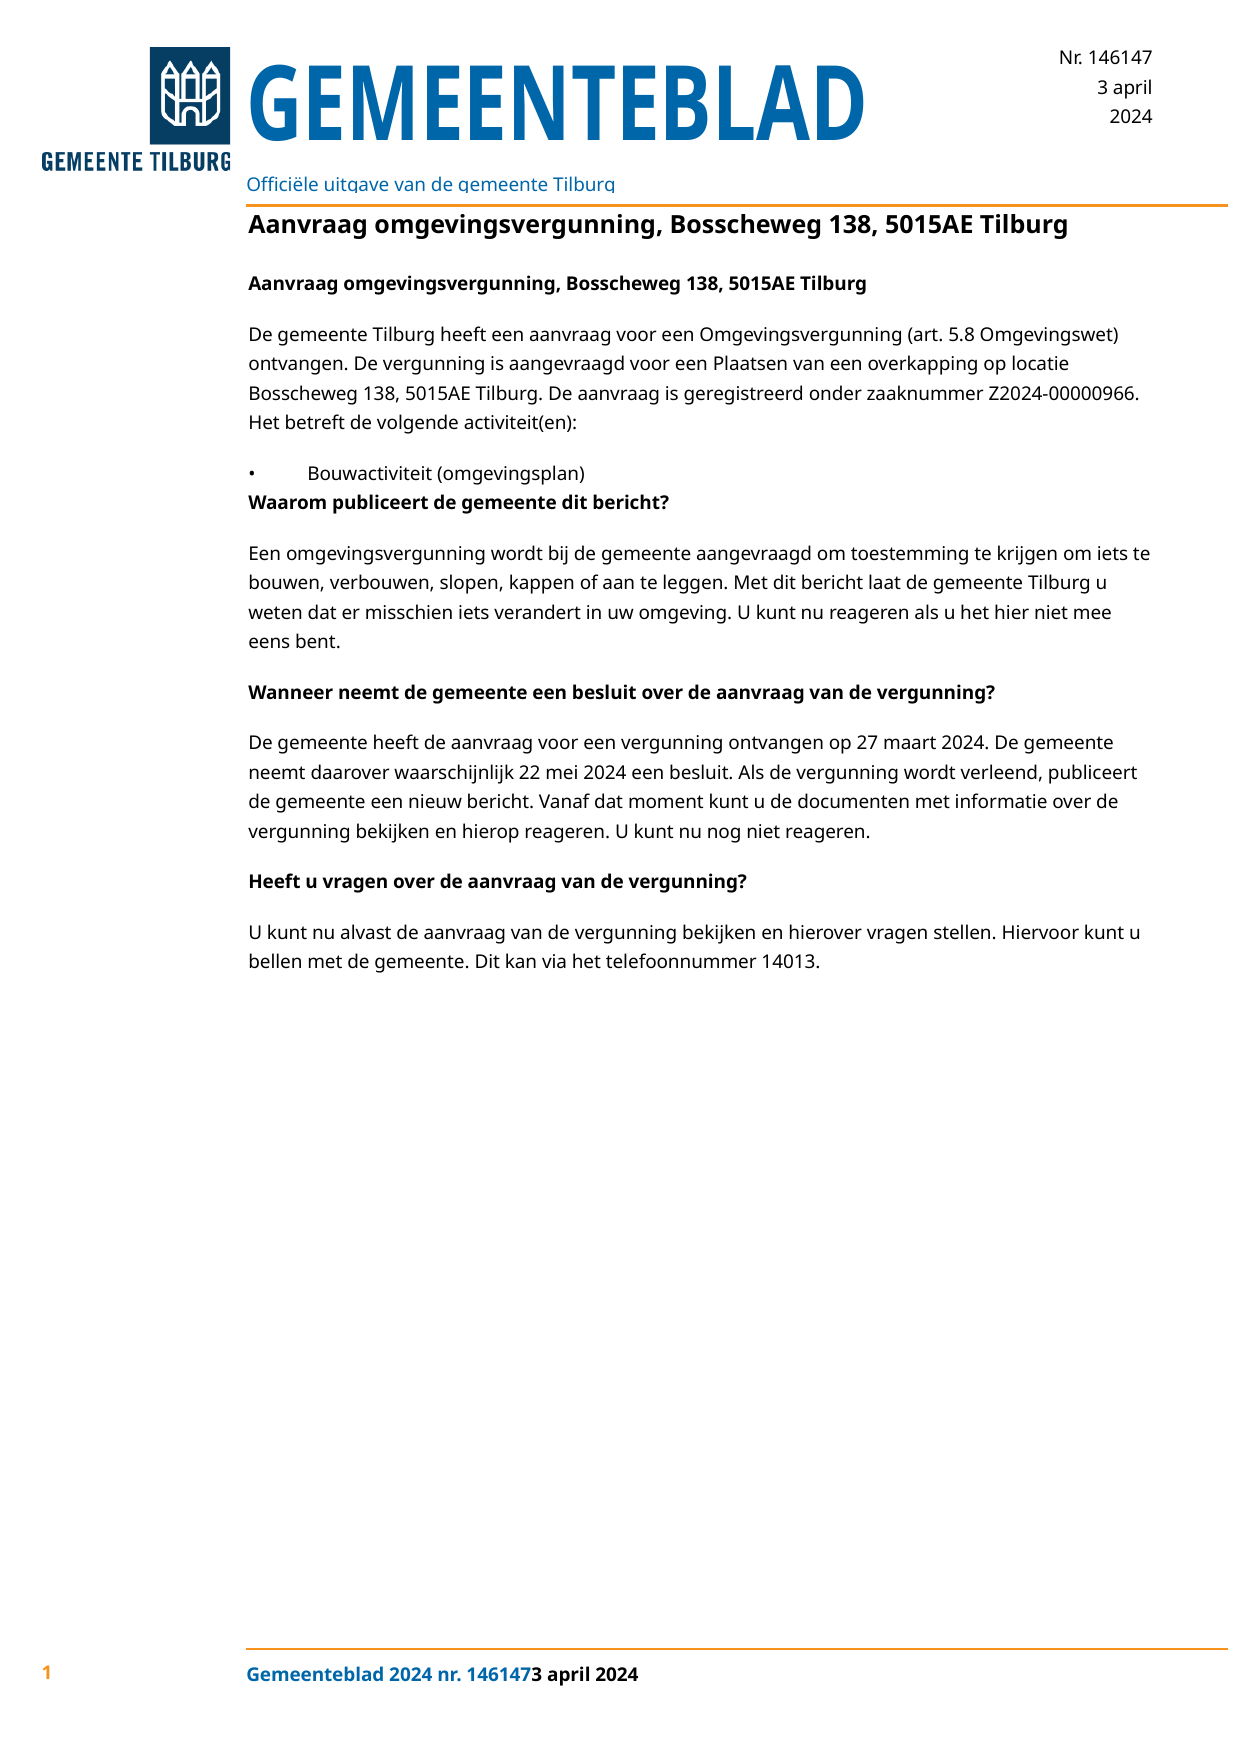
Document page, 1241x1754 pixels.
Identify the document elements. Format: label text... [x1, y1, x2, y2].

text Aanvraag omgevingsvergunning, Bosscheweg 138, 5015AE Tilburg [248, 270, 1152, 296]
text Waarom publiceert de gemeente dit bericht? [248, 489, 1152, 515]
text Aanvraag omgevingsvergunning, Bosscheweg 138, 5015AE Tilburg [248, 207, 1152, 241]
text De gemeente Tilburg heeft een aanvraag voor een Omgevingsvergunning (art. 5.8 Omgevingswet) ontvangen. De vergunning is aangevraagd voor een Plaatsen van een overkapping op locatie Bosscheweg 138, 5015AE Tilburg. De aanvraag is geregistreerd onder zaaknummer Z2024-00000966. Het betreft de volgende activiteit(en): [248, 321, 1152, 435]
list Bouwactiviteit (omgevingsplan) [248, 460, 1152, 486]
text U kunt nu alvast de aanvraag van de vergunning bekijken en hierover vragen stellen. Hiervoor kunt u bellen met de gemeente. Dit kan via het telefoonnummer 14013. [248, 919, 1152, 974]
picture [41, 47, 231, 172]
text Een omgevingsvergunning wordt bij de gemeente aangevraagd om toestemming te krijgen om iets te bouwen, verbouwen, slopen, kappen of aan te leggen. Met dit bericht laat de gemeente Tilburg u weten dat er misschien iets verandert in uw omgeving. U kunt nu reageren als u het hier niet mee eens bent. [248, 540, 1152, 654]
text Heeft u vragen over de aanvraag van de vergunning? [248, 869, 1152, 894]
text De gemeente heeft de aanvraag voor een vergunning ontvangen op 27 maart 2024. De gemeente neemt daarover waarschijnlijk 22 mei 2024 een besluit. Als de vergunning wordt verleend, publiceert de gemeente een nieuw bericht. Vanaf dat moment kunt u de documenten met informatie over de vergunning bekijken en hierop reageren. U kunt nu nog niet reageren. [248, 729, 1152, 844]
text Wanneer neemt de gemeente een besluit over de aanvraag van de vergunning? [248, 679, 1152, 705]
